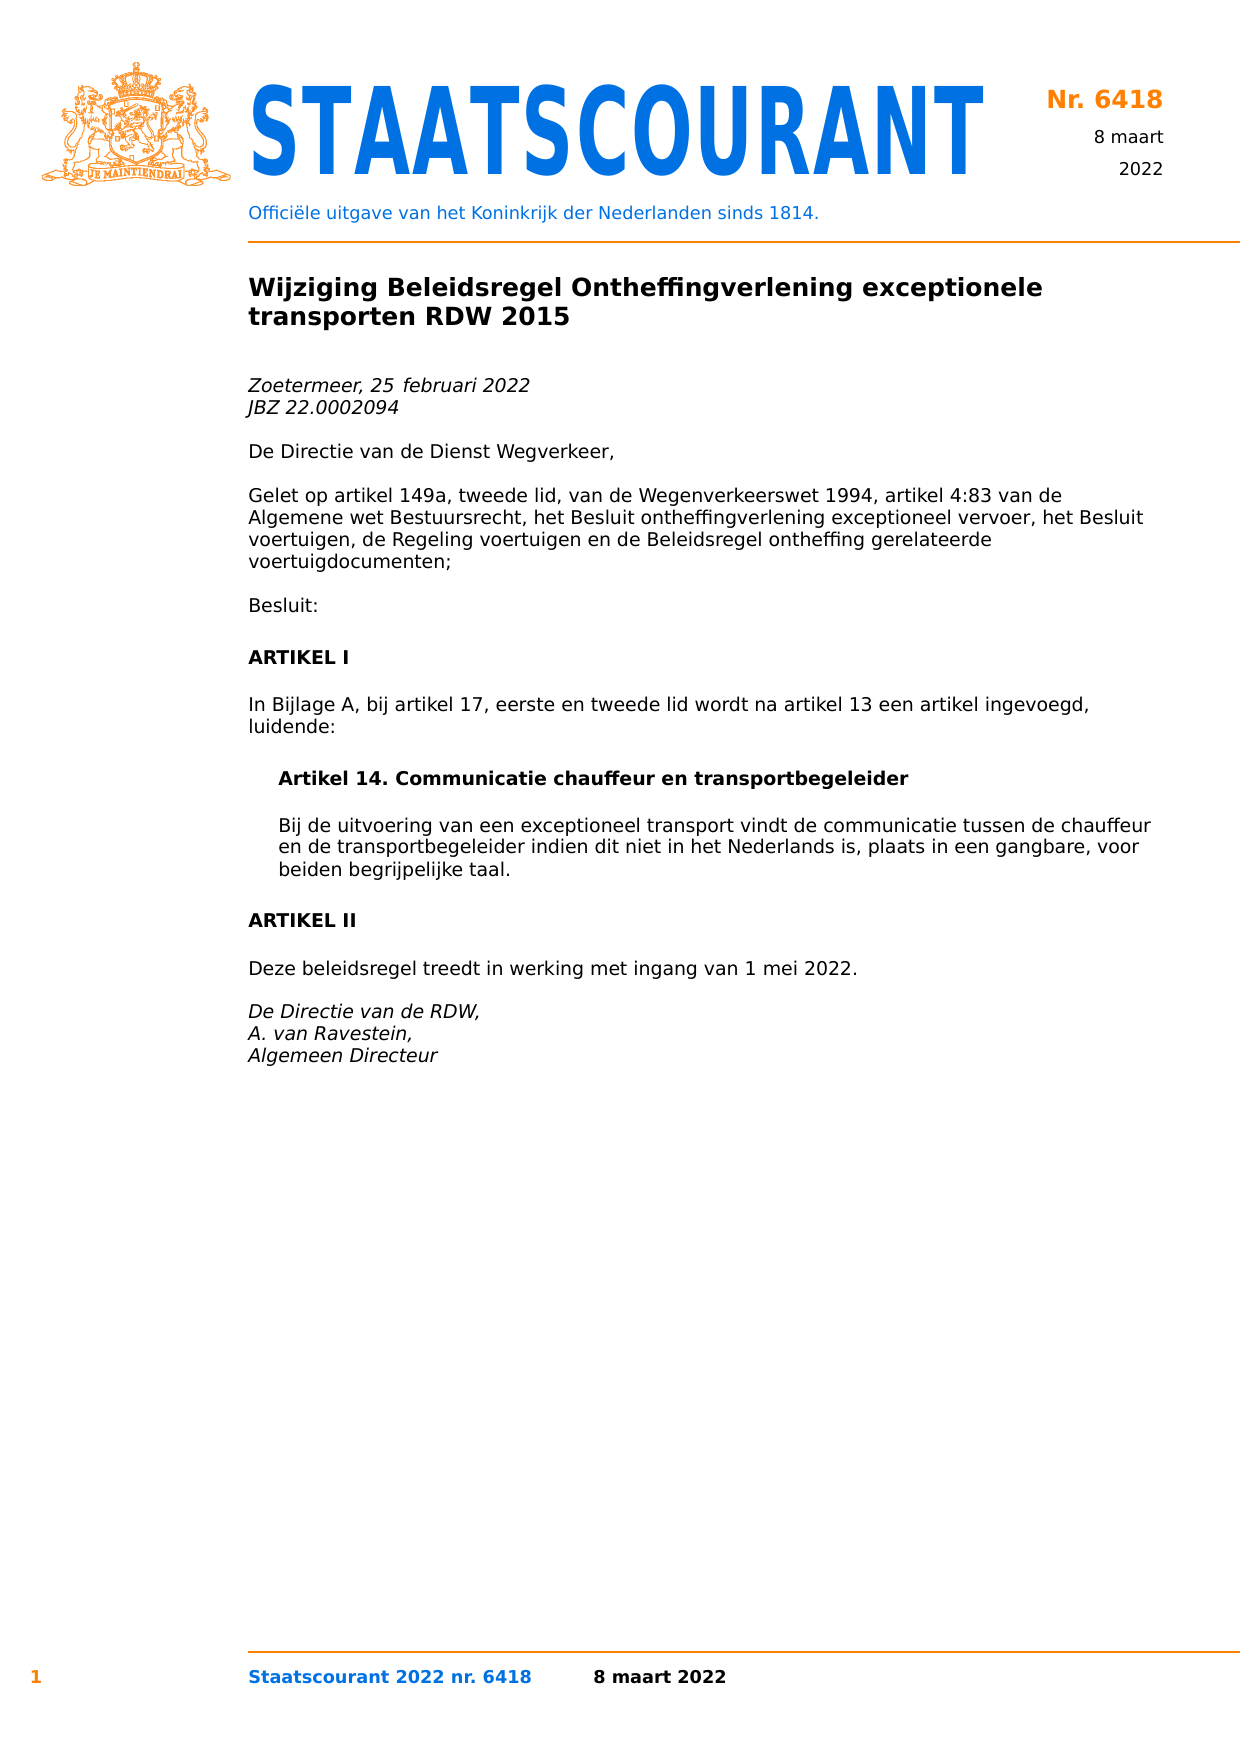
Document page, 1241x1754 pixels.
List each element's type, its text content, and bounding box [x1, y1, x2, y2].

text Zoetermeer, 25 februari 2022 [248, 375, 1163, 397]
table_cell 8 maart [998, 121, 1240, 153]
text In Bijlage A, bij artikel 17, eerste en tweede lid wordt na artikel 13 een artikel ingevoegd, luidende: [248, 693, 1163, 737]
picture [41, 62, 231, 186]
text De Directie van de Dienst Wegverkeer, [248, 441, 1163, 463]
subtitle Wijziging Beleidsregel Ontheffingverlening exceptionele transporten RDW 2015 [248, 273, 1163, 331]
text Bij de uitvoering van een exceptioneel transport vindt de communicatie tussen de chauffeur en de transportbegeleider indien dit niet in het Nederlands is, plaats in een gangbare, voor beiden begrijpelijke taal. [278, 814, 1163, 880]
subtitle ARTIKEL II [248, 910, 1163, 932]
table_header STAATSCOURANT [248, 62, 998, 203]
table_cell Officiële uitgave van het Koninkrijk der Nederlanden sinds 1814. [248, 203, 1240, 241]
table_cell 2022 [998, 153, 1240, 203]
subtitle Artikel 14. Communicatie chauffeur en transportbegeleider [278, 767, 1163, 789]
text Besluit: [248, 594, 1163, 617]
table_header [25, 62, 248, 241]
table_header Nr. 6418 [998, 62, 1240, 121]
subtitle ARTIKEL I [248, 647, 1163, 668]
text JBZ 22.0002094 [248, 397, 1163, 419]
text De Directie van de RDW, A. van Ravestein, Algemeen Directeur [248, 1001, 1163, 1067]
text Deze beleidsregel treedt in werking met ingang van 1 mei 2022. [248, 957, 1163, 979]
text Gelet op artikel 149a, tweede lid, van de Wegenverkeerswet 1994, artikel 4:83 van de Algemene wet Bestuursrecht, het Besluit ontheffingverlening exceptioneel vervoer, het Besluit voertuigen, de Regeling voertuigen en de Beleidsregel ontheffing gerelateerde voertuigdocumenten; [248, 485, 1163, 573]
